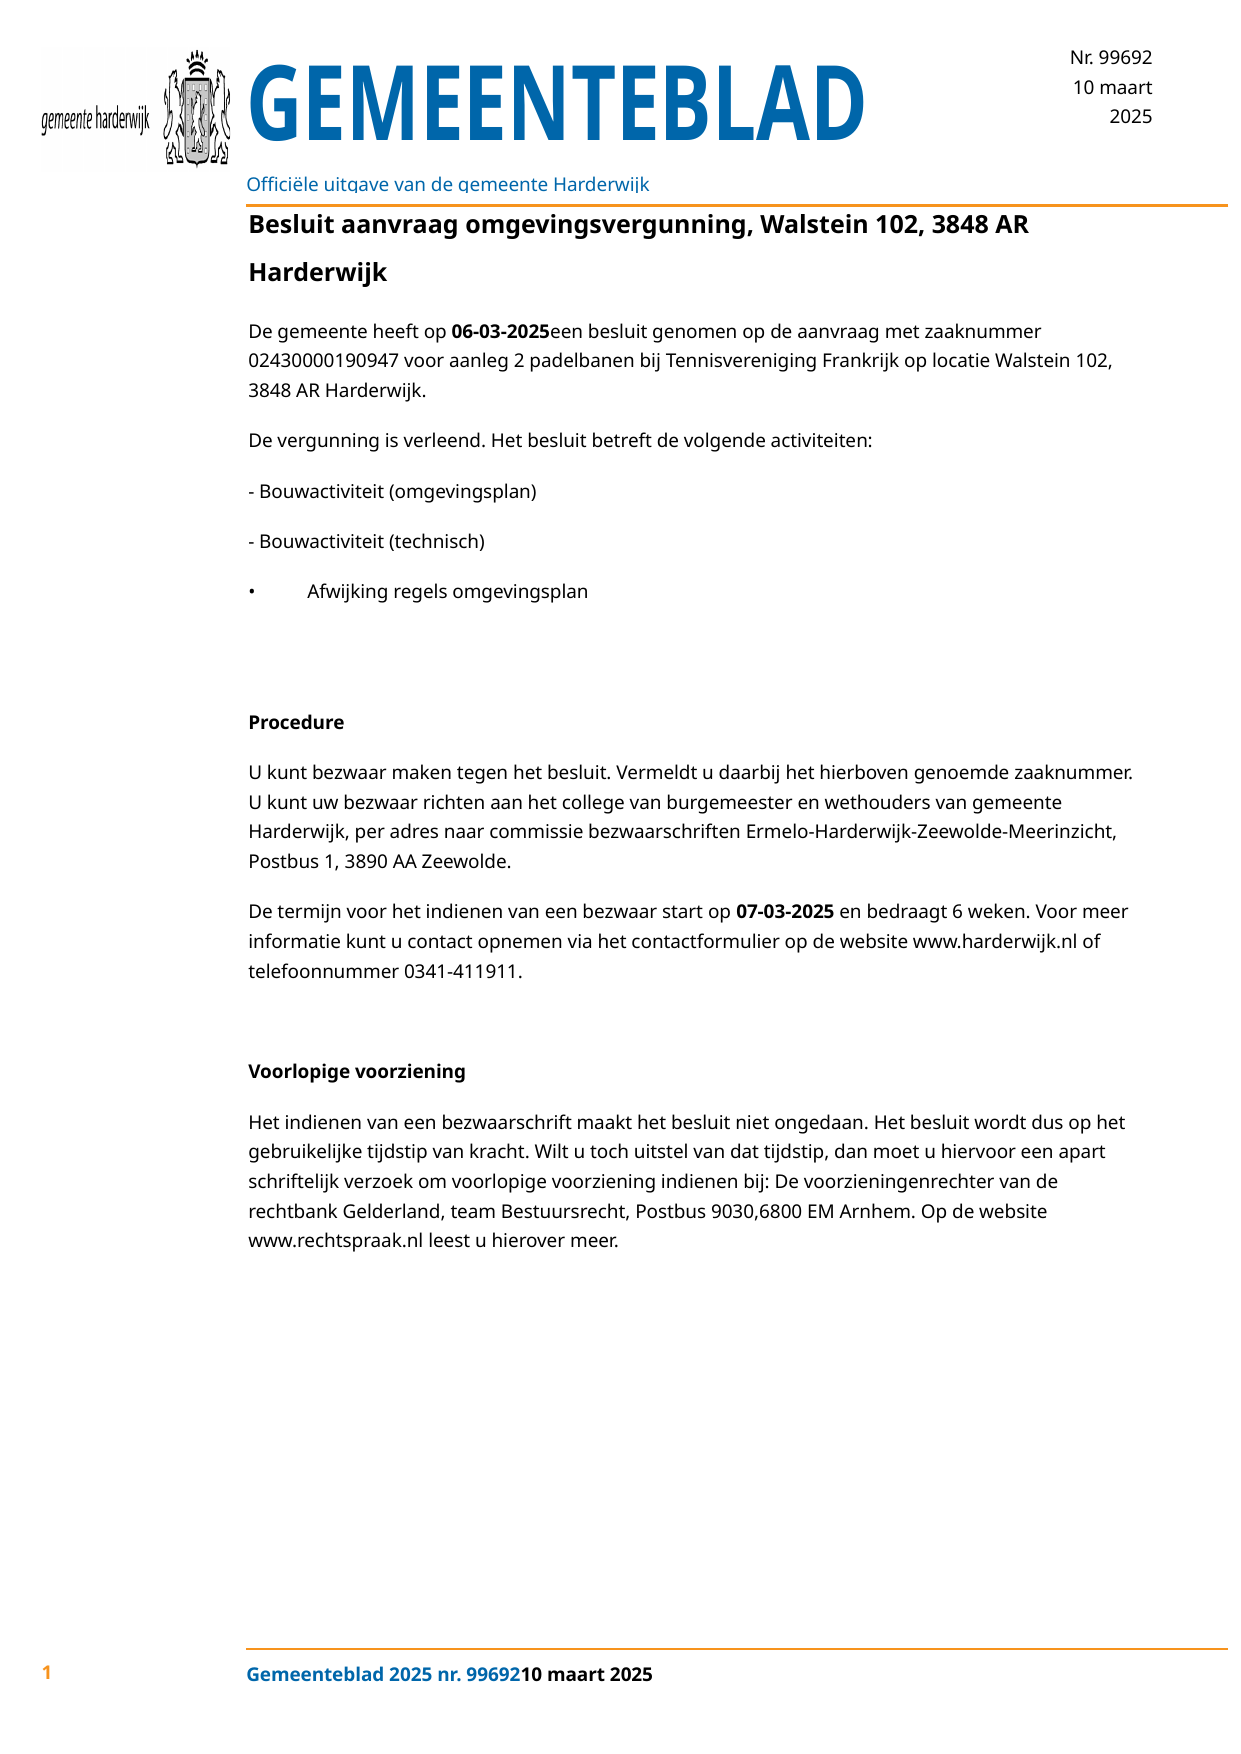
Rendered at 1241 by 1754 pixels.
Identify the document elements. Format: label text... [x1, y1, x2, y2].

text De gemeente heeft op 06-03-2025een besluit genomen op de aanvraag met zaaknummer 02430000190947 voor aanleg 2 padelbanen bij Tennisvereniging Frankrijk op locatie Walstein 102, 3848 AR Harderwijk. [248, 318, 1152, 403]
text Besluit aanvraag omgevingsvergunning, Walstein 102, 3848 AR Harderwijk [248, 207, 1152, 288]
picture [41, 47, 231, 172]
list Afwijking regels omgevingsplan [248, 579, 1152, 604]
text - Bouwactiviteit (omgevingsplan) [248, 478, 1152, 504]
text De vergunning is verleend. Het besluit betreft de volgende activiteiten: [248, 427, 1152, 453]
text Het indienen van een bezwaarschrift maakt het besluit niet ongedaan. Het besluit wordt dus op het gebruikelijke tijdstip van kracht. Wilt u toch uitstel van dat tijdstip, dan moet u hiervoor een apart schriftelijk verzoek om voorlopige voorziening indienen bij: De voorzieningenrechter van de rechtbank Gelderland, team Bestuursrecht, Postbus 9030,6800 EM Arnhem. Op de website www.rechtspraak.nl leest u hierover meer. [248, 1109, 1152, 1253]
text De termijn voor het indienen van een bezwaar start op 07-03-2025 en bedraagt 6 weken. Voor meer informatie kunt u contact opnemen via het contactformulier op de website www.harderwijk.nl of telefoonnummer 0341-411911. [248, 899, 1152, 984]
text Voorlopige voorziening [248, 1059, 1152, 1084]
text - Bouwactiviteit (technisch) [248, 528, 1152, 554]
text Procedure [248, 709, 1152, 735]
text U kunt bezwaar maken tegen het besluit. Vermeldt u daarbij het hierboven genoemde zaaknummer. U kunt uw bezwaar richten aan het college van burgemeester en wethouders van gemeente Harderwijk, per adres naar commissie bezwaarschriften Ermelo-Harderwijk-Zeewolde-Meerinzicht, Postbus 1, 3890 AA Zeewolde. [248, 759, 1152, 874]
